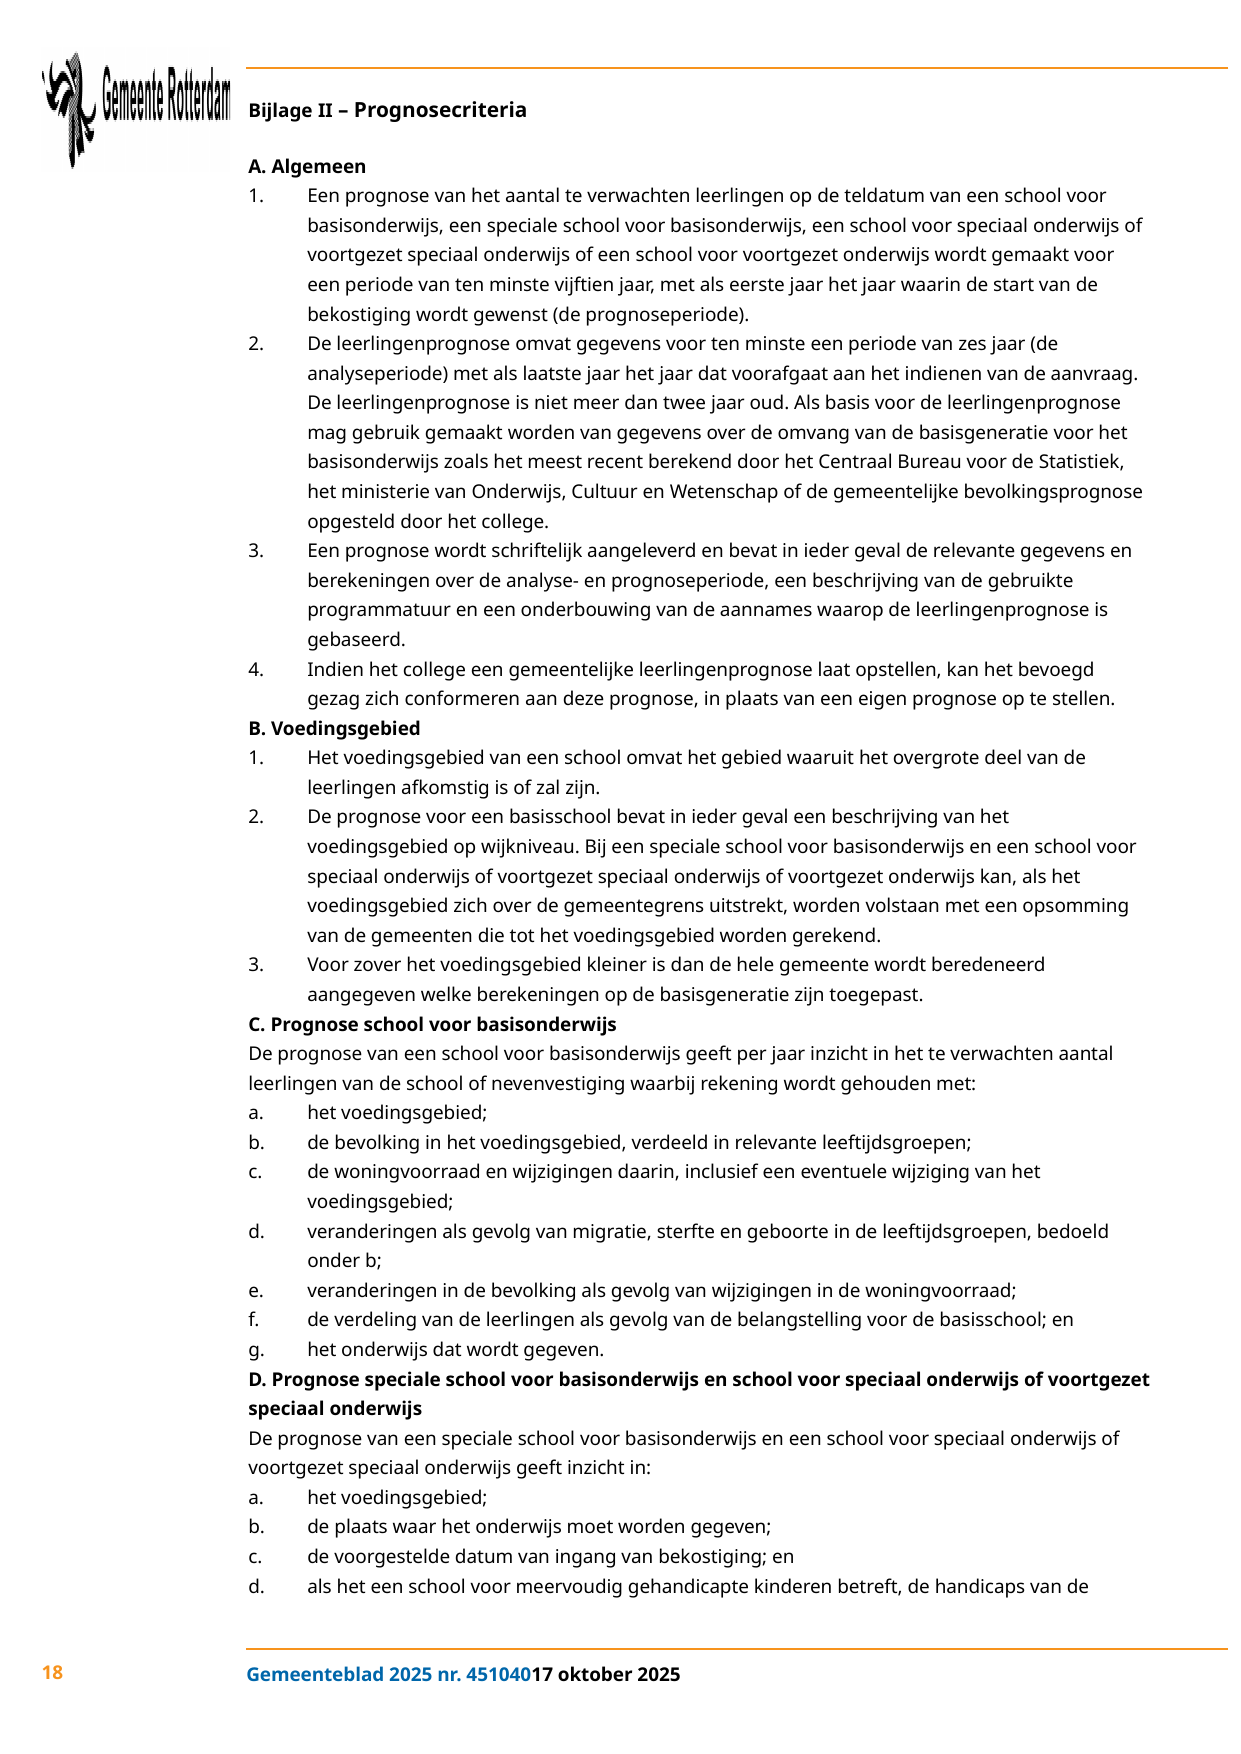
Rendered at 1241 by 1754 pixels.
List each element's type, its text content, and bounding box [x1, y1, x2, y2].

list de voorgestelde datum van ingang van bekostiging; en [248, 1543, 1152, 1569]
list De prognose voor een basisschool bevat in ieder geval een beschrijving van het voedingsgebied op wijkniveau. Bij een speciale school voor basisonderwijs en een school voor speciaal onderwijs of voortgezet speciaal onderwijs of voortgezet onderwijs kan, als het voedingsgebied zich over de gemeentegrens uitstrekt, worden volstaan met een opsomming van de gemeenten die tot het voedingsgebied worden gerekend. [248, 804, 1152, 948]
list de bevolking in het voedingsgebied, verdeeld in relevante leeftijdsgroepen; [248, 1129, 1152, 1155]
list Indien het college een gemeentelijke leerlingenprognose laat opstellen, kan het bevoegd gezag zich conformeren aan deze prognose, in plaats van een eigen prognose op te stellen. [248, 656, 1152, 711]
list Een prognose wordt schriftelijk aangeleverd en bevat in ieder geval de relevante gegevens en berekeningen over de analyse- en prognoseperiode, een beschrijving van de gebruikte programmatuur en een onderbouwing van de aannames waarop de leerlingenprognose is gebaseerd. [248, 537, 1152, 652]
text Bijlage II – Prognosecriteria [248, 95, 1152, 123]
text C. Prognose school voor basisonderwijs [248, 1011, 1152, 1037]
list veranderingen als gevolg van migratie, sterfte en geboorte in de leeftijdsgroepen, bedoeld onder b; [248, 1218, 1152, 1273]
list veranderingen in de bevolking als gevolg van wijzigingen in de woningvoorraad; [248, 1277, 1152, 1303]
list de woningvoorraad en wijzigingen daarin, inclusief een eventuele wijziging van het voedingsgebied; [248, 1159, 1152, 1214]
list de verdeling van de leerlingen als gevolg van de belangstelling voor de basisschool; en [248, 1307, 1152, 1332]
text D. Prognose speciale school voor basisonderwijs en school voor speciaal onderwijs of voortgezet speciaal onderwijs [248, 1366, 1152, 1421]
list Het voedingsgebied van een school omvat het gebied waaruit het overgrote deel van de leerlingen afkomstig is of zal zijn. [248, 744, 1152, 800]
list Voor zover het voedingsgebied kleiner is dan de hele gemeente wordt beredeneerd aangegeven welke berekeningen op de basisgeneratie zijn toegepast. [248, 952, 1152, 1007]
list de plaats waar het onderwijs moet worden gegeven; [248, 1514, 1152, 1539]
picture [41, 47, 231, 172]
list als het een school voor meervoudig gehandicapte kinderen betreft, de handicaps van de [248, 1573, 1152, 1599]
text A. Algemeen [248, 153, 1152, 179]
text De prognose van een speciale school voor basisonderwijs en een school voor speciaal onderwijs of voortgezet speciaal onderwijs geeft inzicht in: [248, 1425, 1152, 1480]
list De leerlingenprognose omvat gegevens voor ten minste een periode van zes jaar (de analyseperiode) met als laatste jaar het jaar dat voorafgaat aan het indienen van de aanvraag. De leerlingenprognose is niet meer dan twee jaar oud. Als basis voor de leerlingenprognose mag gebruik gemaakt worden van gegevens over de omvang van de basisgeneratie voor het basisonderwijs zoals het meest recent berekend door het Centraal Bureau voor de Statistiek, het ministerie van Onderwijs, Cultuur en Wetenschap of de gemeentelijke bevolkingsprognose opgesteld door het college. [248, 330, 1152, 534]
list het voedingsgebied; [248, 1484, 1152, 1510]
text De prognose van een school voor basisonderwijs geeft per jaar inzicht in het te verwachten aantal leerlingen van de school of nevenvestiging waarbij rekening wordt gehouden met: [248, 1040, 1152, 1096]
list het onderwijs dat wordt gegeven. [248, 1336, 1152, 1362]
list het voedingsgebied; [248, 1099, 1152, 1125]
text B. Voedingsgebied [248, 715, 1152, 741]
list Een prognose van het aantal te verwachten leerlingen op de teldatum van een school voor basisonderwijs, een speciale school voor basisonderwijs, een school voor speciaal onderwijs of voortgezet speciaal onderwijs of een school voor voortgezet onderwijs wordt gemaakt voor een periode van ten minste vijftien jaar, met als eerste jaar het jaar waarin de start van de bekostiging wordt gewenst (de prognoseperiode). [248, 182, 1152, 327]
